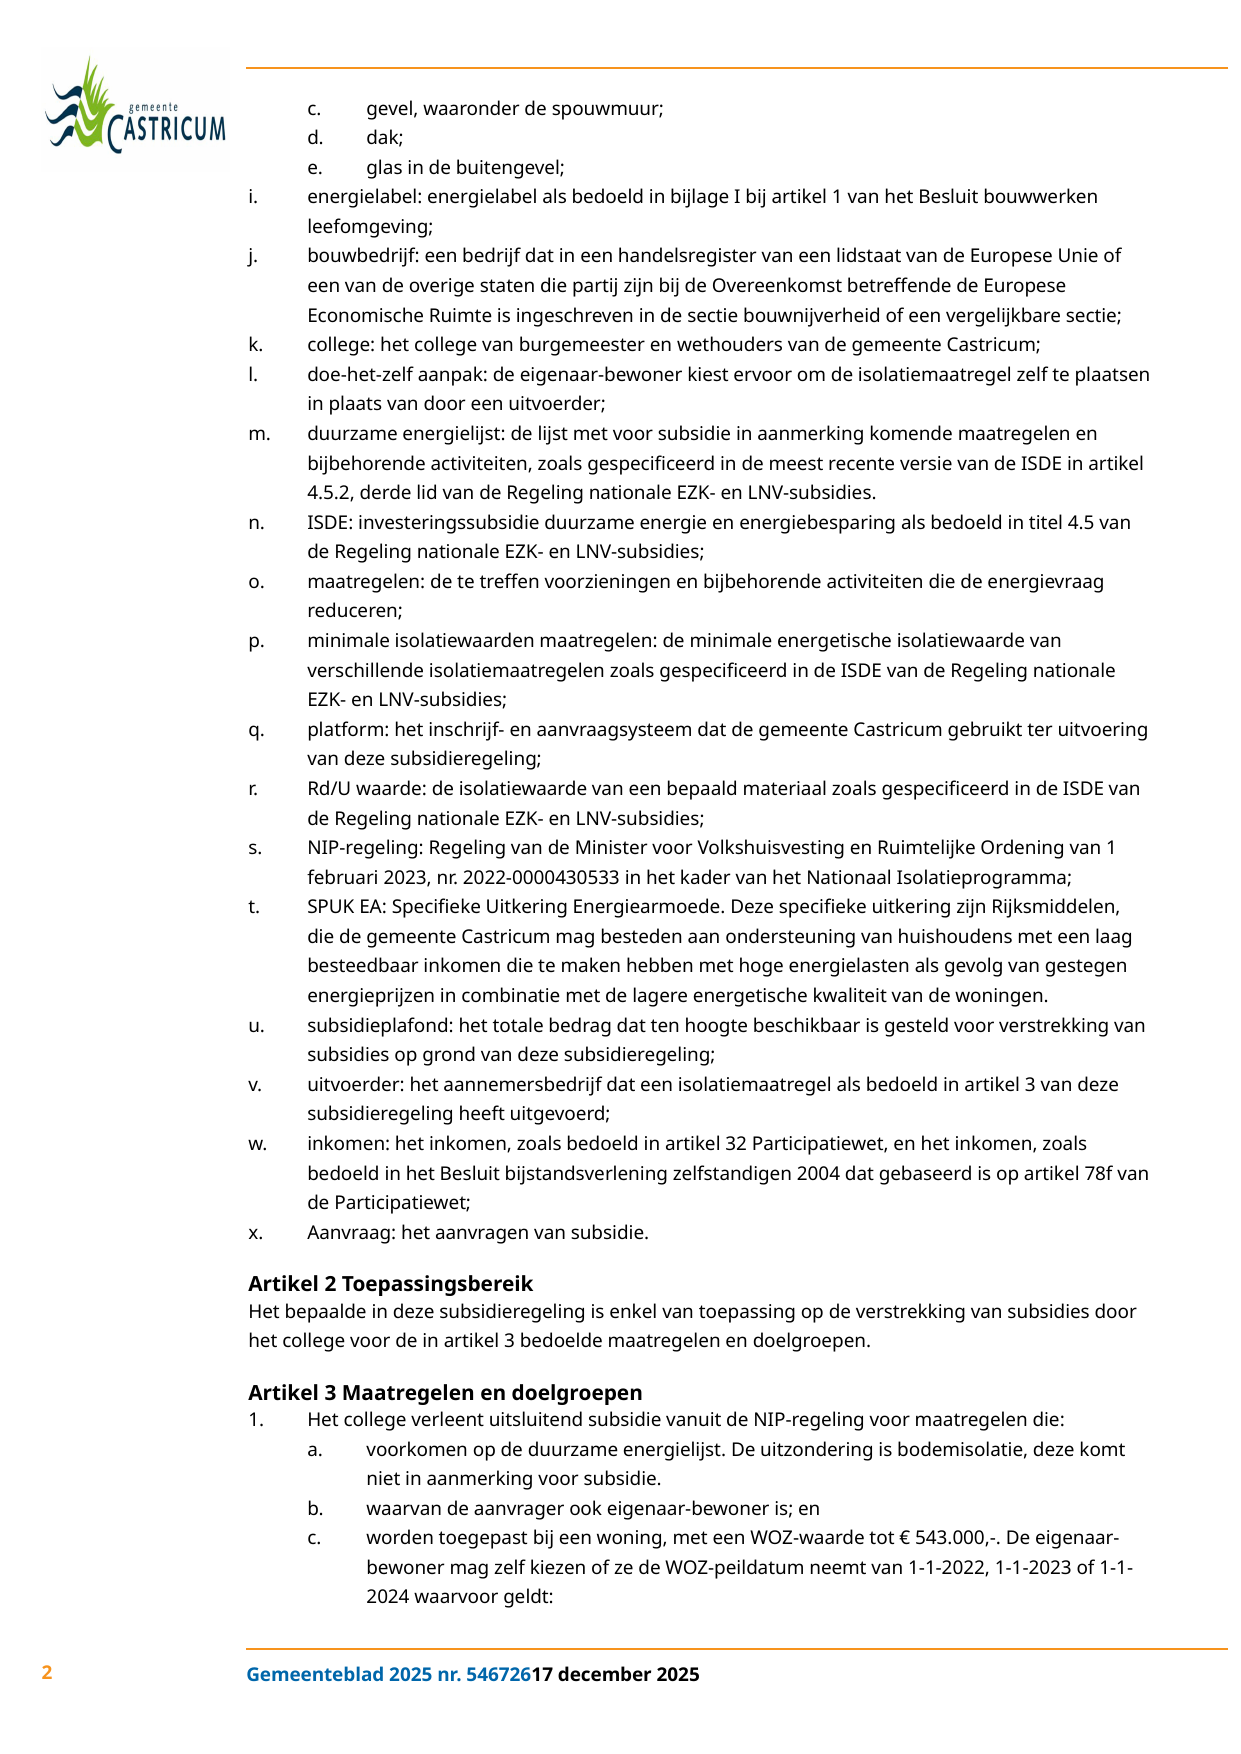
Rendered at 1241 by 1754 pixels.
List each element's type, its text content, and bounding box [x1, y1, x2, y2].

list bouwbedrijf: een bedrijf dat in een handelsregister van een lidstaat van de Europese Unie of een van de overige staten die partij zijn bij de Overeenkomst betreffende de Europese Economische Ruimte is ingeschreven in de sectie bouwnijverheid of een vergelijkbare sectie; [248, 243, 1152, 328]
text Artikel 3 Maatregelen en doelgroepen [248, 1378, 1152, 1406]
list Het college verleent uitsluitend subsidie vanuit de NIP-regeling voor maatregelen die: [248, 1406, 1152, 1432]
list voorkomen op de duurzame energielijst. De uitzondering is bodemisolatie, deze komt niet in aanmerking voor subsidie. [307, 1436, 1152, 1491]
list platform: het inschrijf- en aanvraagsysteem dat de gemeente Castricum gebruikt ter uitvoering van deze subsidieregeling; [248, 716, 1152, 771]
list dak; [307, 124, 1152, 150]
list inkomen: het inkomen, zoals bedoeld in artikel 32 Participatiewet, en het inkomen, zoals bedoeld in het Besluit bijstandsverlening zelfstandigen 2004 dat gebaseerd is op artikel 78f van de Participatiewet; [248, 1130, 1152, 1215]
list duurzame energielijst: de lijst met voor subsidie in aanmerking komende maatregelen en bijbehorende activiteiten, zoals gespecificeerd in de meest recente versie van de ISDE in artikel 4.5.2, derde lid van de Regeling nationale EZK- en LNV-subsidies. [248, 420, 1152, 505]
list gevel, waaronder de spouwmuur; [307, 95, 1152, 121]
list waarvan de aanvrager ook eigenaar-bewoner is; en [307, 1495, 1152, 1521]
list college: het college van burgemeester en wethouders van de gemeente Castricum; [248, 331, 1152, 357]
list Aanvraag: het aanvragen van subsidie. [248, 1219, 1152, 1245]
list energielabel: energielabel als bedoeld in bijlage I bij artikel 1 van het Besluit bouwwerken leefomgeving; [248, 183, 1152, 239]
list worden toegepast bij een woning, met een WOZ-waarde tot € 543.000,-. De eigenaar-bewoner mag zelf kiezen of ze de WOZ-peildatum neemt van 1-1-2022, 1-1-2023 of 1-1-2024 waarvoor geldt: [307, 1524, 1152, 1609]
text Artikel 2 Toepassingsbereik [248, 1269, 1152, 1298]
list SPUK EA: Specifieke Uitkering Energiearmoede. Deze specifieke uitkering zijn Rijksmiddelen, die de gemeente Castricum mag besteden aan ondersteuning van huishoudens met een laag besteedbaar inkomen die te maken hebben met hoge energielasten als gevolg van gestegen energieprijzen in combinatie met de lagere energetische kwaliteit van de woningen. [248, 893, 1152, 1008]
list maatregelen: de te treffen voorzieningen en bijbehorende activiteiten die de energievraag reduceren; [248, 568, 1152, 623]
picture [41, 47, 231, 172]
text Het bepaalde in deze subsidieregeling is enkel van toepassing op de verstrekking van subsidies door het college voor de in artikel 3 bedoelde maatregelen en doelgroepen. [248, 1298, 1152, 1353]
list uitvoerder: het aannemersbedrijf dat een isolatiemaatregel als bedoeld in artikel 3 van deze subsidieregeling heeft uitgevoerd; [248, 1071, 1152, 1126]
list subsidieplafond: het totale bedrag dat ten hoogte beschikbaar is gesteld voor verstrekking van subsidies op grond van deze subsidieregeling; [248, 1012, 1152, 1067]
list NIP-regeling: Regeling van de Minister voor Volkshuisvesting en Ruimtelijke Ordening van 1 februari 2023, nr. 2022-0000430533 in het kader van het Nationaal Isolatieprogramma; [248, 834, 1152, 890]
list ISDE: investeringssubsidie duurzame energie en energiebesparing als bedoeld in titel 4.5 van de Regeling nationale EZK- en LNV-subsidies; [248, 509, 1152, 564]
list Rd/U waarde: de isolatiewaarde van een bepaald materiaal zoals gespecificeerd in de ISDE van de Regeling nationale EZK- en LNV-subsidies; [248, 775, 1152, 831]
list glas in de buitengevel; [307, 154, 1152, 180]
list doe-het-zelf aanpak: de eigenaar-bewoner kiest ervoor om de isolatiemaatregel zelf te plaatsen in plaats van door een uitvoerder; [248, 361, 1152, 416]
list minimale isolatiewaarden maatregelen: de minimale energetische isolatiewaarde van verschillende isolatiemaatregelen zoals gespecificeerd in de ISDE van de Regeling nationale EZK- en LNV-subsidies; [248, 627, 1152, 712]
